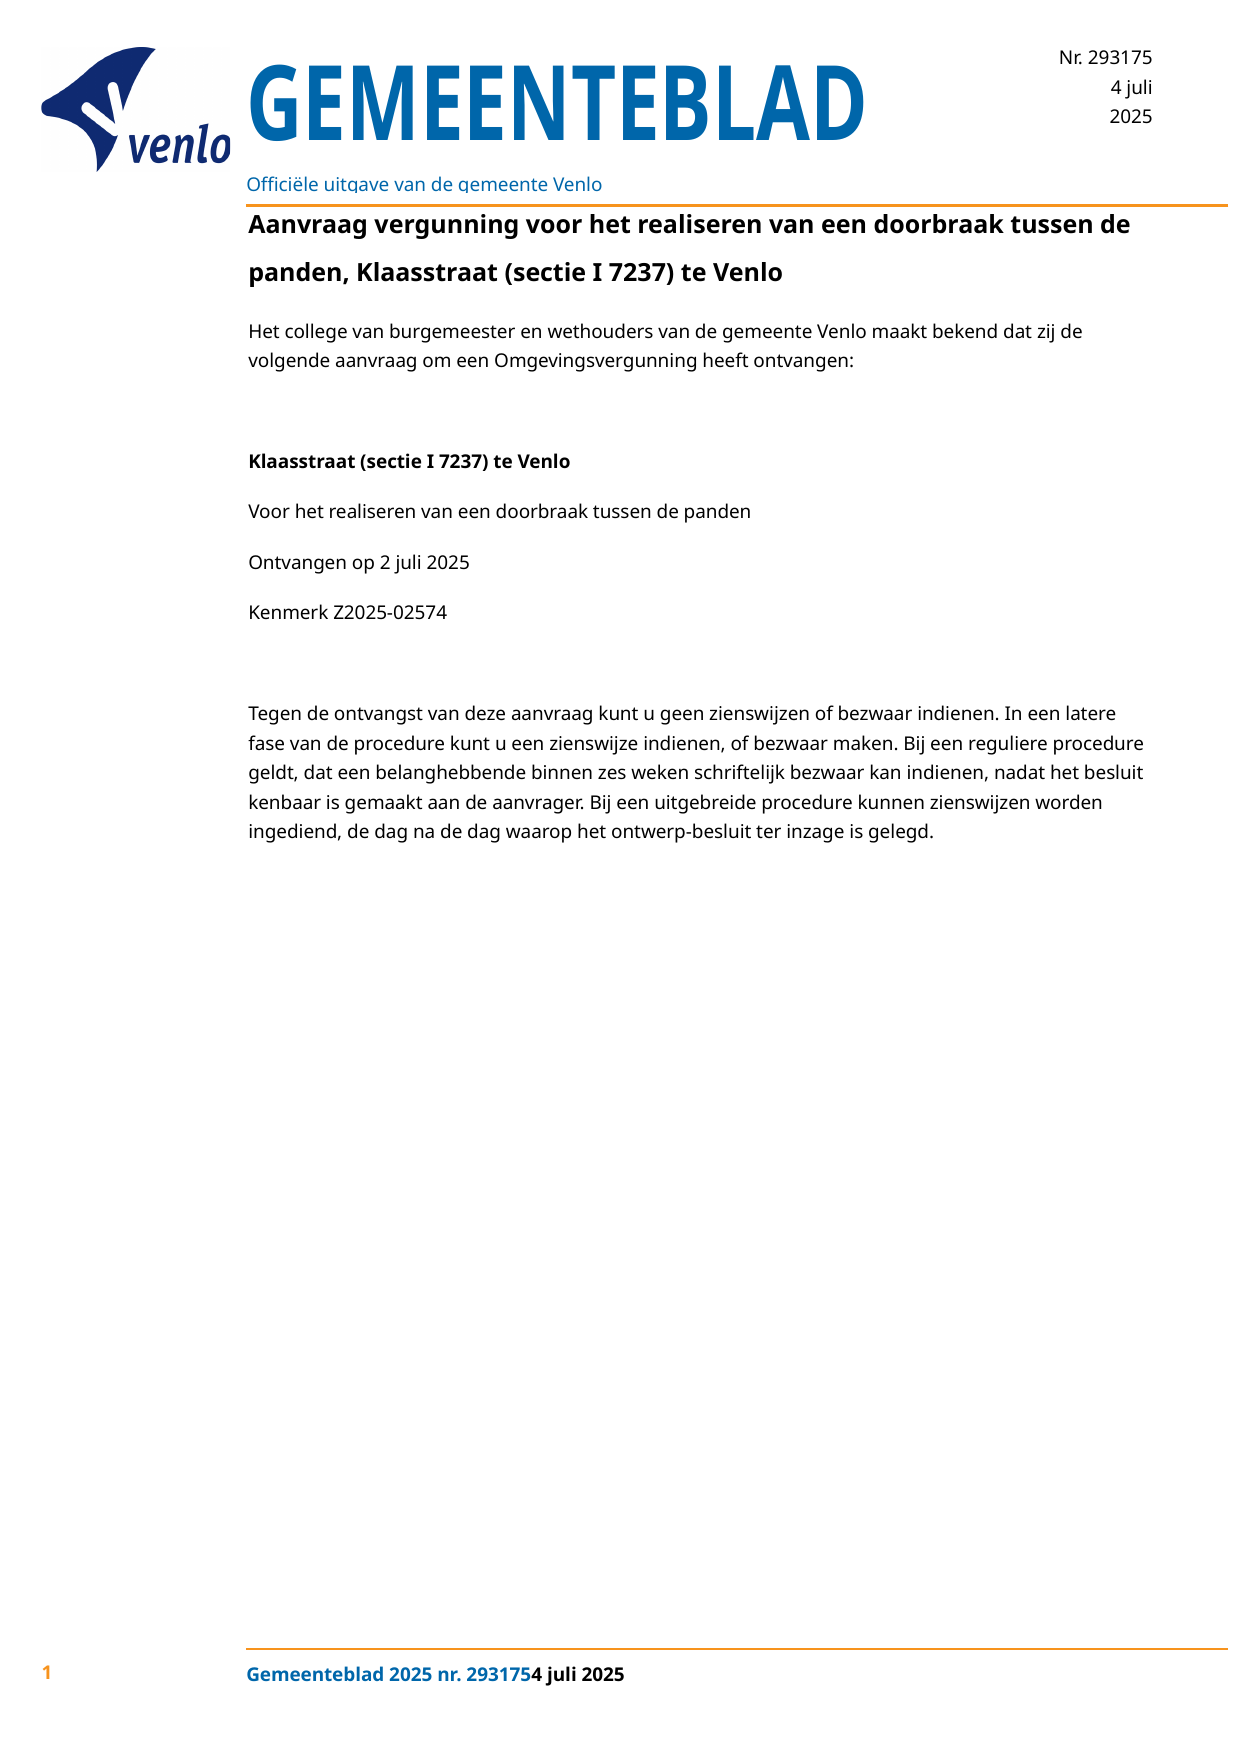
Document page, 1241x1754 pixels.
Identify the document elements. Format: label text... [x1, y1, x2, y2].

text Ontvangen op 2 juli 2025 [248, 549, 1152, 575]
text Kenmerk Z2025-02574 [248, 599, 1152, 625]
text Klaasstraat (sectie I 7237) te Venlo [248, 448, 1152, 474]
text Tegen de ontvangst van deze aanvraag kunt u geen zienswijzen of bezwaar indienen. In een latere fase van de procedure kunt u een zienswijze indienen, of bezwaar maken. Bij een reguliere procedure geldt, dat een belanghebbende binnen zes weken schriftelijk bezwaar kan indienen, nadat het besluit kenbaar is gemaakt aan de aanvrager. Bij een uitgebreide procedure kunnen zienswijzen worden ingediend, de dag na de dag waarop het ontwerp-besluit ter inzage is gelegd. [248, 700, 1152, 844]
text Het college van burgemeester en wethouders van de gemeente Venlo maakt bekend dat zij de volgende aanvraag om een Omgevingsvergunning heeft ontvangen: [248, 318, 1152, 373]
text Aanvraag vergunning voor het realiseren van een doorbraak tussen de panden, Klaasstraat (sectie I 7237) te Venlo [248, 207, 1152, 288]
picture [41, 47, 231, 172]
text Voor het realiseren van een doorbraak tussen de panden [248, 499, 1152, 524]
